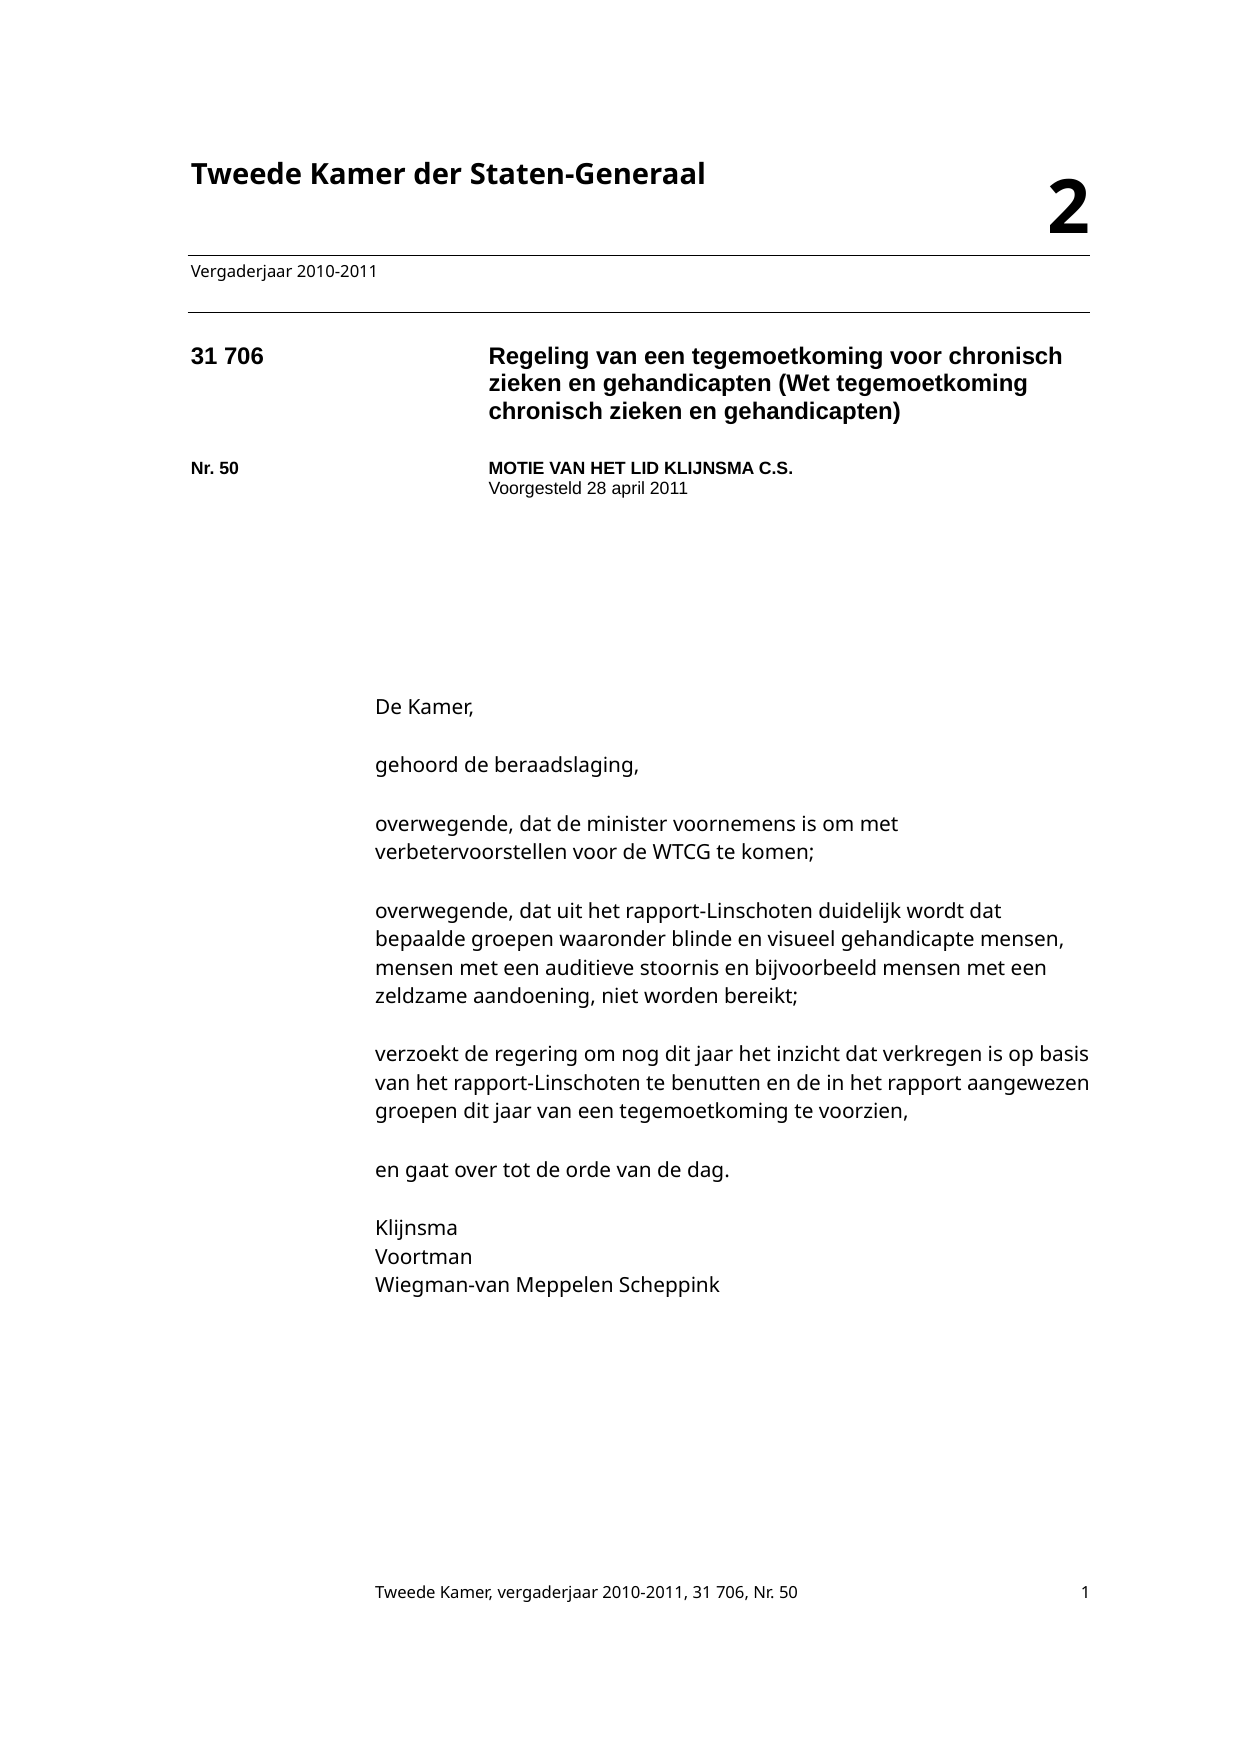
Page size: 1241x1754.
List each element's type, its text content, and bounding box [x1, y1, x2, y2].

table_cell Nr. 50 [188, 455, 485, 573]
text Voortman [375, 1242, 1090, 1270]
text gehoord de beraadslaging, [375, 751, 1090, 779]
table_cell MOTIE VAN HET LID KLIJNSMA C.S. Voorgesteld 28 april 2011 [485, 455, 1090, 573]
table_cell [485, 256, 1090, 312]
text De Kamer, [375, 692, 1090, 721]
text Wiegman-van Meppelen Scheppink [375, 1270, 1090, 1299]
text overwegende, dat de minister voornemens is om met verbetervoorstellen voor de WTCG te komen; [375, 809, 1090, 866]
text verzoekt de regering om nog dit jaar het inzicht dat verkregen is op basis van het rapport-Linschoten te benutten en de in het rapport aangewezen groepen dit jaar van een tegemoetkoming te voorzien, [375, 1039, 1090, 1125]
table_cell [188, 313, 485, 339]
table_cell Vergaderjaar 2010-2011 [188, 256, 485, 312]
text overwegende, dat uit het rapport-Linschoten duidelijk wordt dat bepaalde groepen waaronder blinde en visueel gehandicapte mensen, mensen met een auditieve stoornis en bijvoorbeeld mensen met een zeldzame aandoening, niet worden bereikt; [375, 896, 1090, 1009]
table_cell [485, 313, 1090, 339]
table_cell 31 706 [188, 339, 485, 454]
table_header Tweede Kamer der Staten-Generaal [188, 150, 909, 255]
text Klijnsma [375, 1213, 1090, 1242]
table_header 2 [910, 150, 1090, 255]
text en gaat over tot de orde van de dag. [375, 1155, 1090, 1183]
table_cell Regeling van een tegemoetkoming voor chronisch zieken en gehandicapten (Wet tegemoetkoming chronisch zieken en gehandicapten) [485, 339, 1090, 454]
